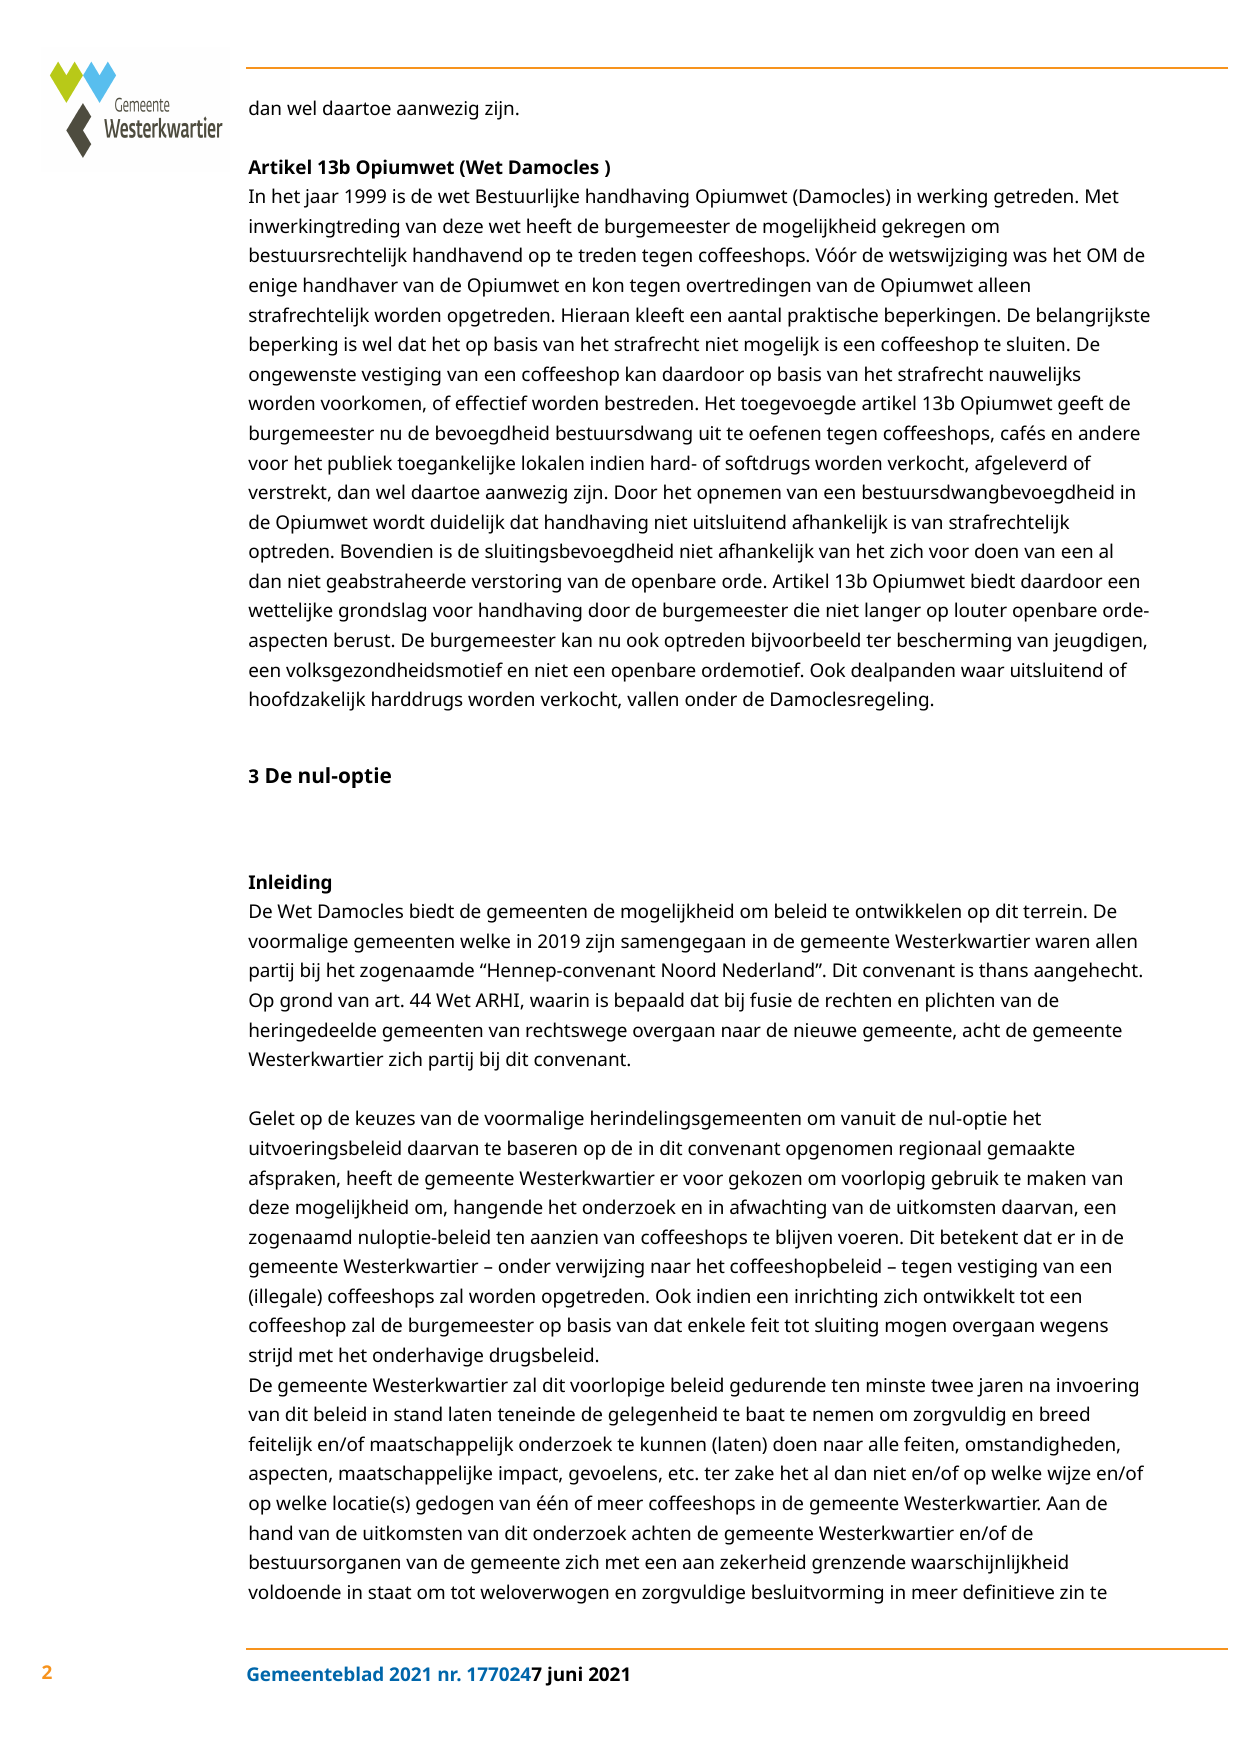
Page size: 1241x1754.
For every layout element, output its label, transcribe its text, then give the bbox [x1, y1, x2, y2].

text Gelet op de keuzes van de voormalige herindelingsgemeenten om vanuit de nul-optie het uitvoeringsbeleid daarvan te baseren op de in dit convenant opgenomen regionaal gemaakte afspraken, heeft de gemeente Westerkwartier er voor gekozen om voorlopig gebruik te maken van deze mogelijkheid om, hangende het onderzoek en in afwachting van de uitkomsten daarvan, een zogenaamd nuloptie-beleid ten aanzien van coffeeshops te blijven voeren. Dit betekent dat er in de gemeente Westerkwartier – onder verwijzing naar het coffeeshopbeleid – tegen vestiging van een (illegale) coffeeshops zal worden opgetreden. Ook indien een inrichting zich ontwikkelt tot een coffeeshop zal de burgemeester op basis van dat enkele feit tot sluiting mogen overgaan wegens strijd met het onderhavige drugsbeleid. [248, 1106, 1152, 1368]
text De gemeente Westerkwartier zal dit voorlopige beleid gedurende ten minste twee jaren na invoering van dit beleid in stand laten teneinde de gelegenheid te baat te nemen om zorgvuldig en breed feitelijk en/of maatschappelijk onderzoek te kunnen (laten) doen naar alle feiten, omstandigheden, aspecten, maatschappelijke impact, gevoelens, etc. ter zake het al dan niet en/of op welke wijze en/of op welke locatie(s) gedogen van één of meer coffeeshops in de gemeente Westerkwartier. Aan de hand van de uitkomsten van dit onderzoek achten de gemeente Westerkwartier en/of de bestuursorganen van de gemeente zich met een aan zekerheid grenzende waarschijnlijkheid voldoende in staat om tot weloverwogen en zorgvuldige besluitvorming in meer definitieve zin te [248, 1372, 1152, 1605]
text Artikel 13b Opiumwet (Wet Damocles ) [248, 154, 1152, 180]
picture [41, 47, 231, 172]
text 3 De nul-optie [248, 762, 1152, 790]
text Inleiding [248, 869, 1152, 895]
text De Wet Damocles biedt de gemeenten de mogelijkheid om beleid te ontwikkelen op dit terrein. De voormalige gemeenten welke in 2019 zijn samengegaan in de gemeente Westerkwartier waren allen partij bij het zogenaamde “Hennep-convenant Noord Nederland”. Dit convenant is thans aangehecht. Op grond van art. 44 Wet ARHI, waarin is bepaald dat bij fusie de rechten en plichten van de heringedeelde gemeenten van rechtswege overgaan naar de nieuwe gemeente, acht de gemeente Westerkwartier zich partij bij dit convenant. [248, 898, 1152, 1072]
text In het jaar 1999 is de wet Bestuurlijke handhaving Opiumwet (Damocles) in werking getreden. Met inwerkingtreding van deze wet heeft de burgemeester de mogelijkheid gekregen om bestuursrechtelijk handhavend op te treden tegen coffeeshops. Vóór de wetswijziging was het OM de enige handhaver van de Opiumwet en kon tegen overtredingen van de Opiumwet alleen strafrechtelijk worden opgetreden. Hieraan kleeft een aantal praktische beperkingen. De belangrijkste beperking is wel dat het op basis van het strafrecht niet mogelijk is een coffeeshop te sluiten. De ongewenste vestiging van een coffeeshop kan daardoor op basis van het strafrecht nauwelijks worden voorkomen, of effectief worden bestreden. Het toegevoegde artikel 13b Opiumwet geeft de burgemeester nu de bevoegdheid bestuursdwang uit te oefenen tegen coffeeshops, cafés en andere voor het publiek toegankelijke lokalen indien hard- of softdrugs worden verkocht, afgeleverd of verstrekt, dan wel daartoe aanwezig zijn. Door het opnemen van een bestuursdwangbevoegdheid in de Opiumwet wordt duidelijk dat handhaving niet uitsluitend afhankelijk is van strafrechtelijk optreden. Bovendien is de sluitingsbevoegdheid niet afhankelijk van het zich voor doen van een al dan niet geabstraheerde verstoring van de openbare orde. Artikel 13b Opiumwet biedt daardoor een wettelijke grondslag voor handhaving door de burgemeester die niet langer op louter openbare orde-aspecten berust. De burgemeester kan nu ook optreden bijvoorbeeld ter bescherming van jeugdigen, een volksgezondheidsmotief en niet een openbare ordemotief. Ook dealpanden waar uitsluitend of hoofdzakelijk harddrugs worden verkocht, vallen onder de Damoclesregeling. [248, 183, 1152, 712]
text dan wel daartoe aanwezig zijn. [248, 95, 1152, 121]
